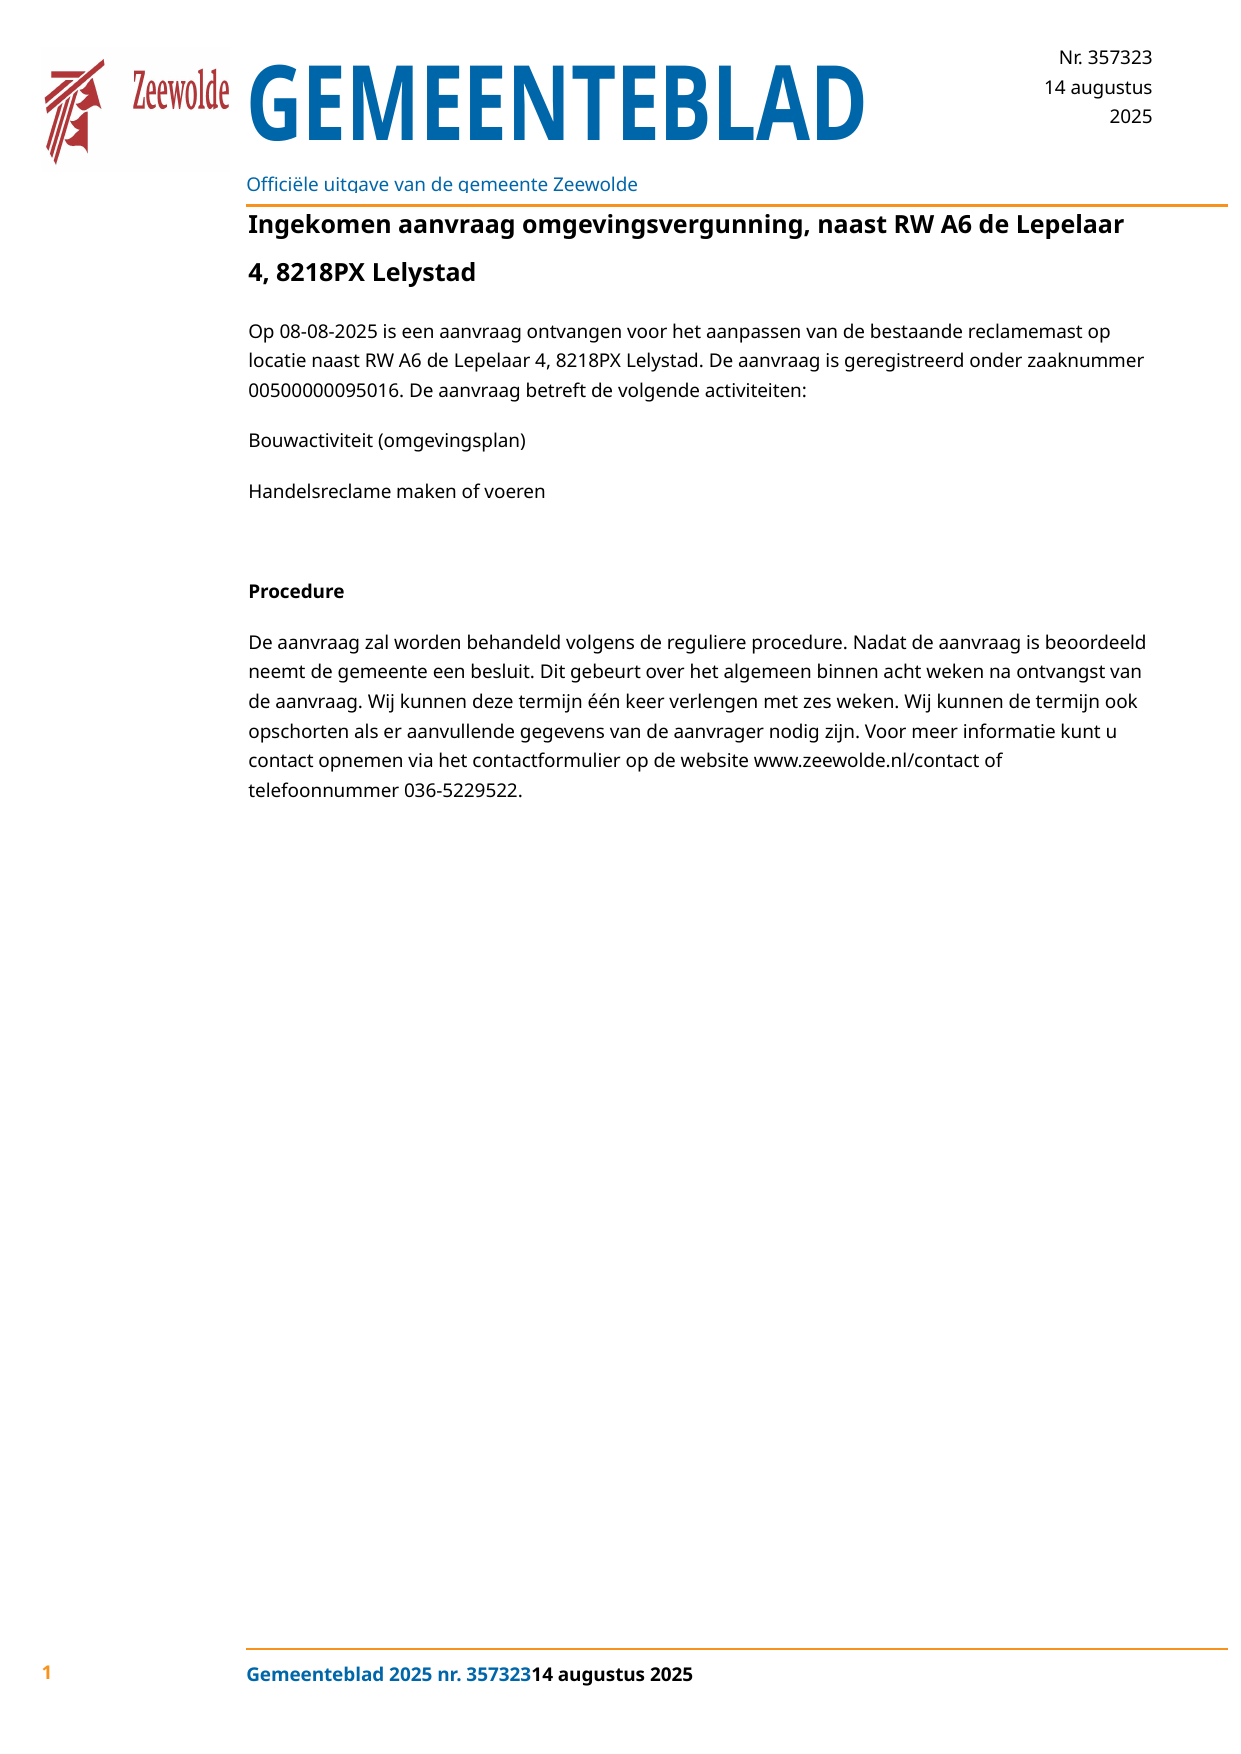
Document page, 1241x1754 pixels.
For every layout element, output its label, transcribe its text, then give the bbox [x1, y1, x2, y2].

text Bouwactiviteit (omgevingsplan) [248, 427, 1152, 453]
picture [41, 47, 231, 172]
text De aanvraag zal worden behandeld volgens de reguliere procedure. Nadat de aanvraag is beoordeeld neemt de gemeente een besluit. Dit gebeurt over het algemeen binnen acht weken na ontvangst van de aanvraag. Wij kunnen deze termijn één keer verlengen met zes weken. Wij kunnen de termijn ook opschorten als er aanvullende gegevens van de aanvrager nodig zijn. Voor meer informatie kunt u contact opnemen via het contactformulier op de website www.zeewolde.nl/contact of telefoonnummer 036-5229522. [248, 629, 1152, 803]
text Handelsreclame maken of voeren [248, 478, 1152, 504]
text Procedure [248, 579, 1152, 604]
text Ingekomen aanvraag omgevingsvergunning, naast RW A6 de Lepelaar 4, 8218PX Lelystad [248, 207, 1152, 288]
text Op 08-08-2025 is een aanvraag ontvangen voor het aanpassen van de bestaande reclamemast op locatie naast RW A6 de Lepelaar 4, 8218PX Lelystad. De aanvraag is geregistreerd onder zaaknummer 00500000095016. De aanvraag betreft de volgende activiteiten: [248, 318, 1152, 403]
